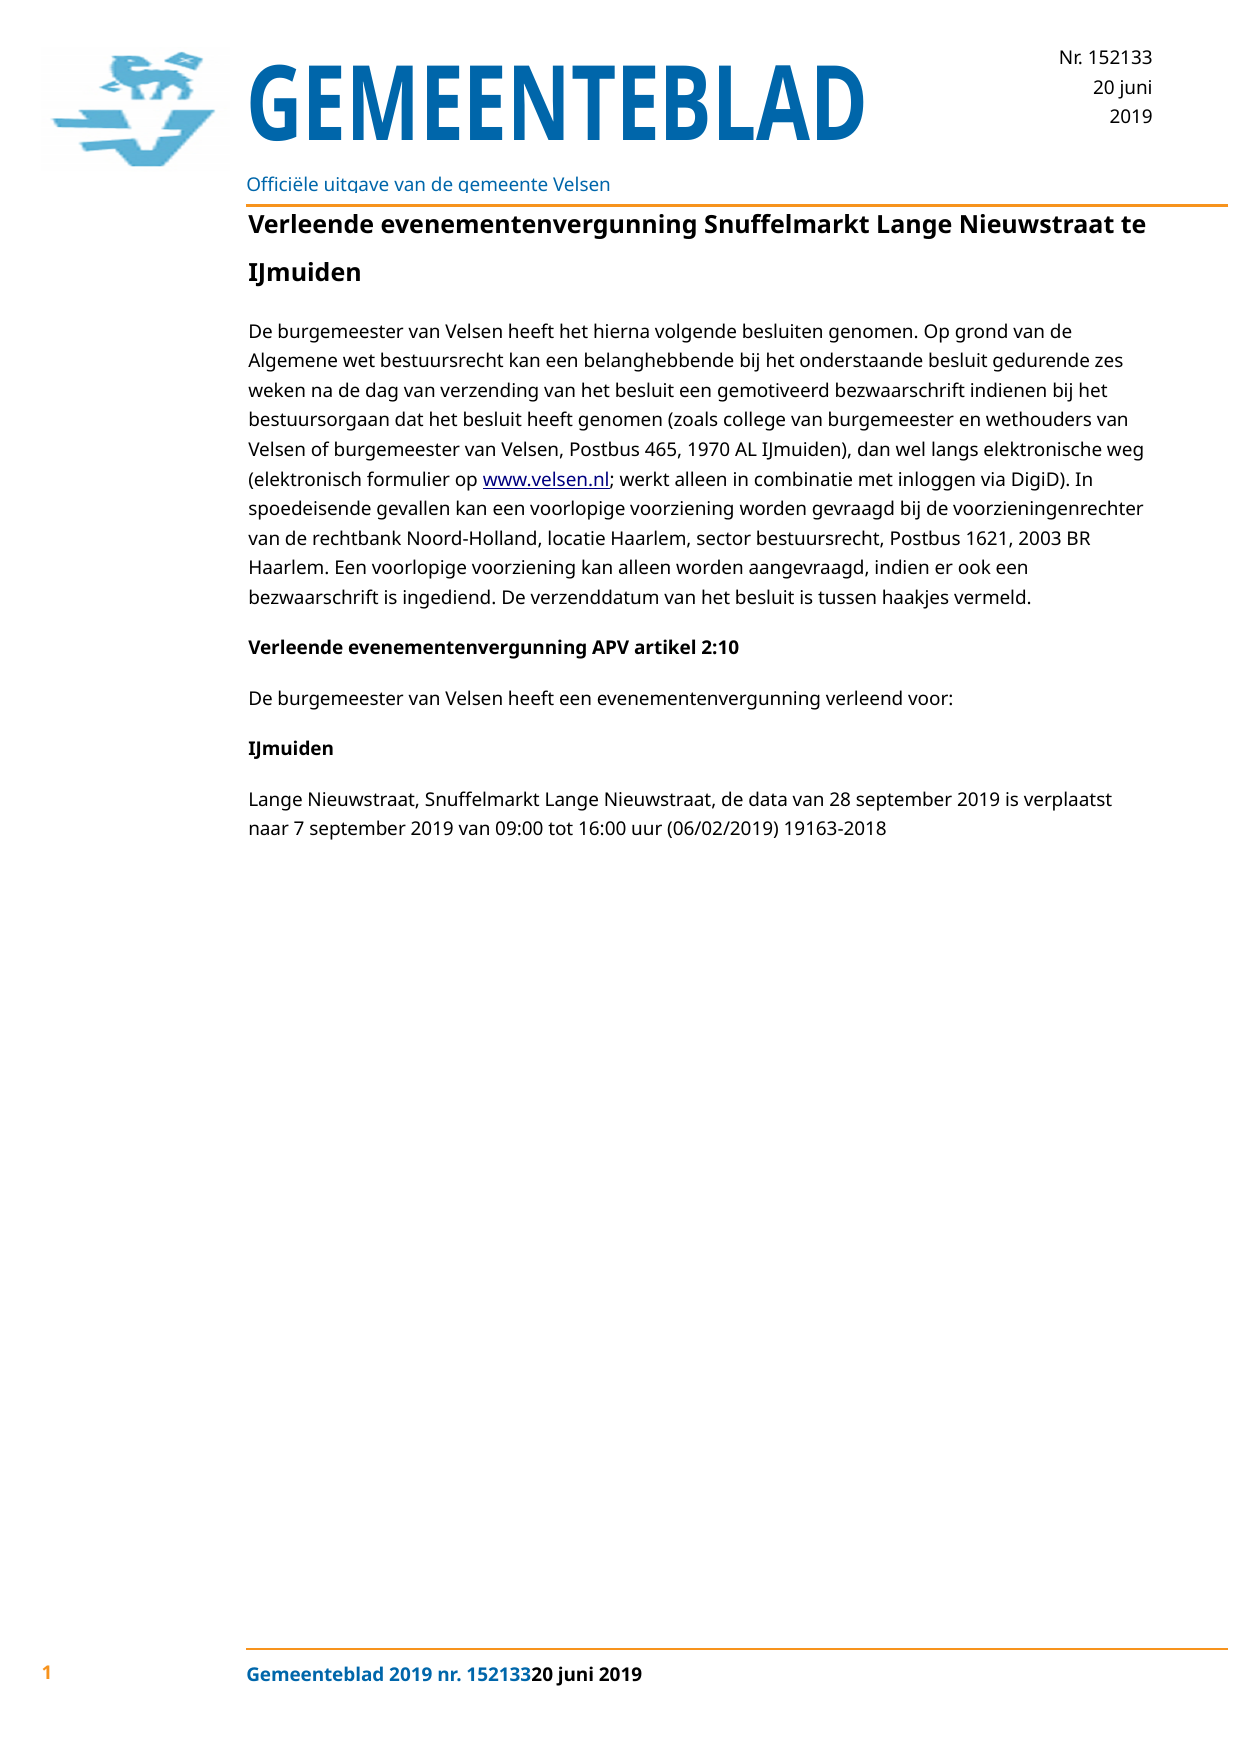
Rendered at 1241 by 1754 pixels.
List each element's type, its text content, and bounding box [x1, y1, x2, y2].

text Verleende evenementenvergunning APV artikel 2:10 [248, 634, 1152, 660]
text De burgemeester van Velsen heeft een evenementenvergunning verleend voor: [248, 685, 1152, 711]
text IJmuiden [248, 735, 1152, 761]
picture [41, 47, 231, 172]
text Verleende evenementenvergunning Snuffelmarkt Lange Nieuwstraat te IJmuiden [248, 207, 1152, 288]
text Lange Nieuwstraat, Snuffelmarkt Lange Nieuwstraat, de data van 28 september 2019 is verplaatst naar 7 september 2019 van 09:00 tot 16:00 uur (06/02/2019) 19163-2018 [248, 786, 1152, 841]
text De burgemeester van Velsen heeft het hierna volgende besluiten genomen. Op grond van de Algemene wet bestuursrecht kan een belanghebbende bij het onderstaande besluit gedurende zes weken na de dag van verzending van het besluit een gemotiveerd bezwaarschrift indienen bij het bestuursorgaan dat het besluit heeft genomen (zoals college van burgemeester en wethouders van Velsen of burgemeester van Velsen, Postbus 465, 1970 AL IJmuiden), dan wel langs elektronische weg (elektronisch formulier op www.velsen.nl; werkt alleen in combinatie met inloggen via DigiD). In spoedeisende gevallen kan een voorlopige voorziening worden gevraagd bij de voorzieningenrechter van de rechtbank Noord-Holland, locatie Haarlem, sector bestuursrecht, Postbus 1621, 2003 BR Haarlem. Een voorlopige voorziening kan alleen worden aangevraagd, indien er ook een bezwaarschrift is ingediend. De verzenddatum van het besluit is tussen haakjes vermeld. [248, 318, 1152, 610]
